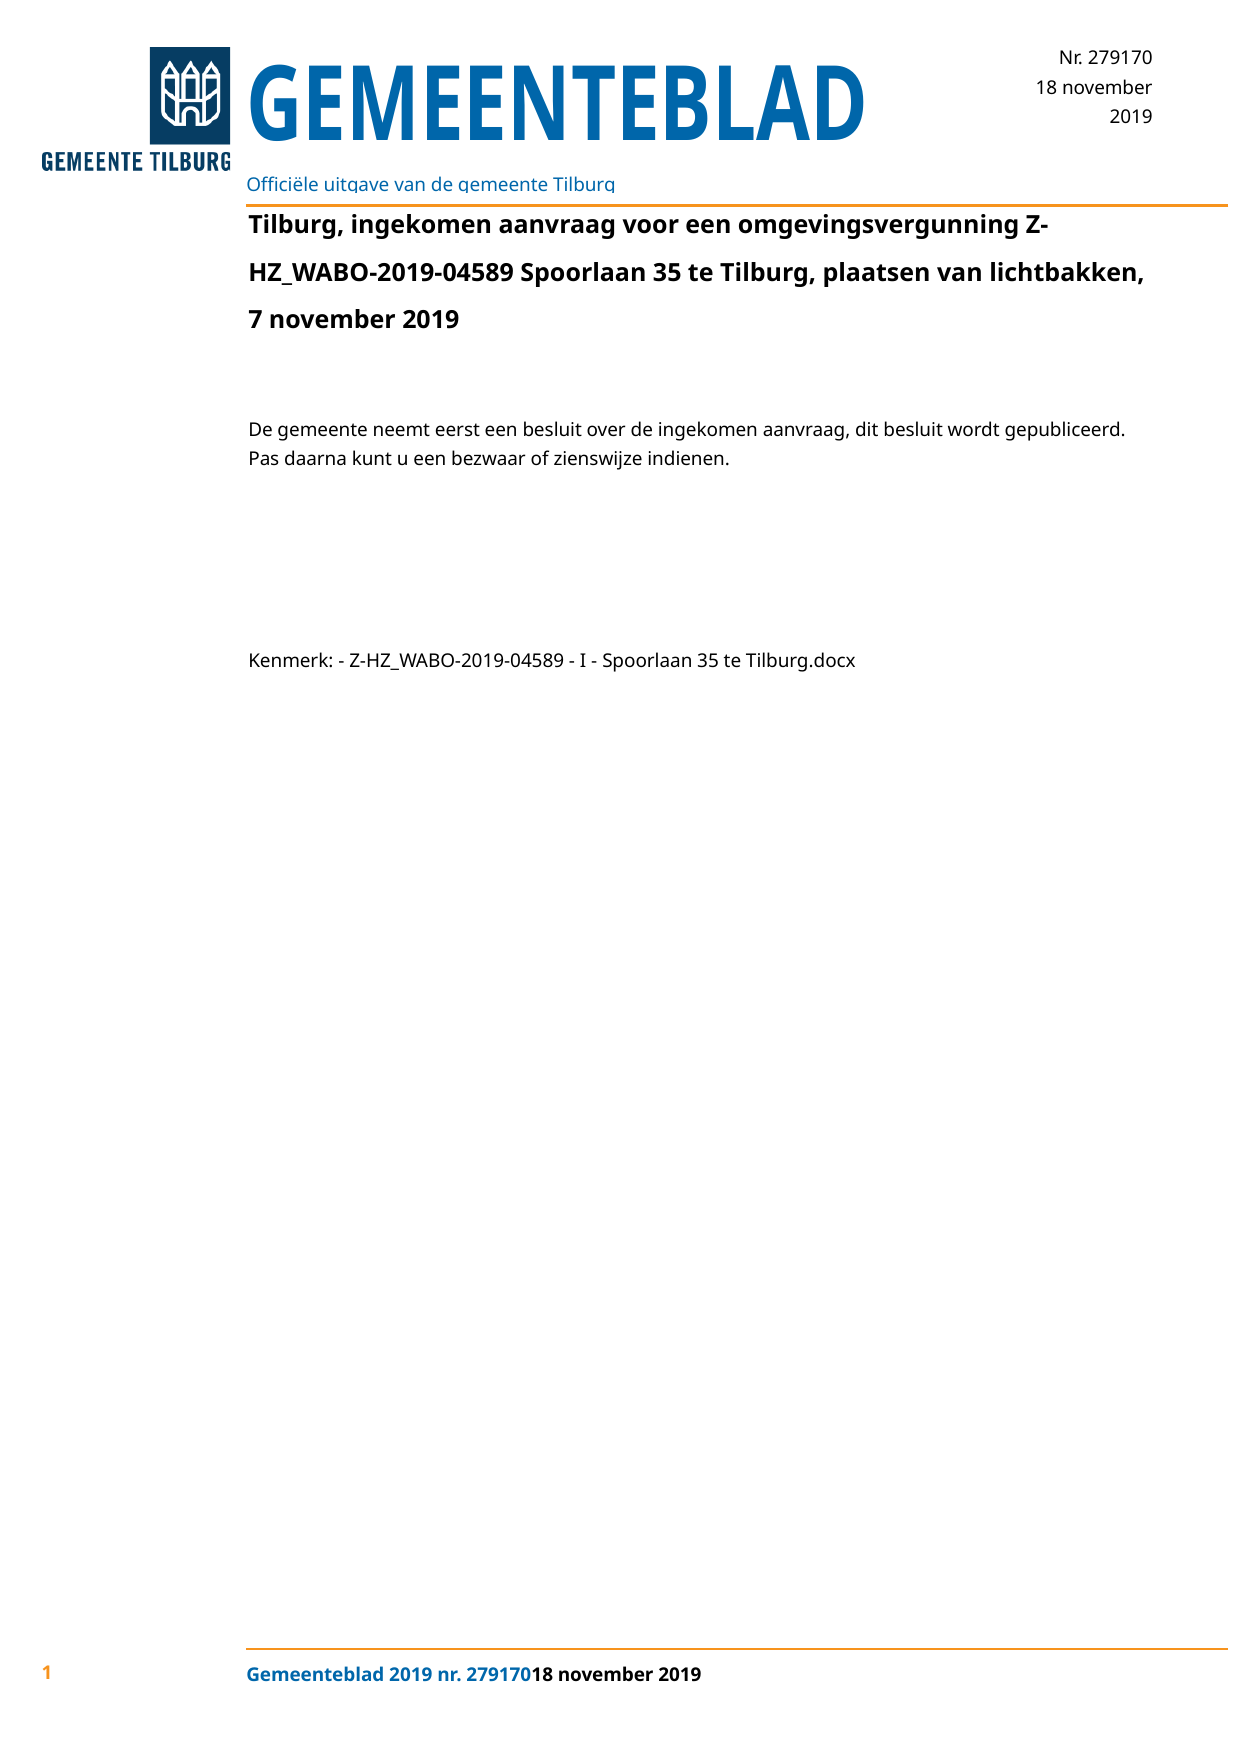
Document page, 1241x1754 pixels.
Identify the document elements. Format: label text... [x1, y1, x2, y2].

text Kenmerk: - Z-HZ_WABO-2019-04589 - I - Spoorlaan 35 te Tilburg.docx [248, 647, 1152, 673]
text Tilburg, ingekomen aanvraag voor een omgevingsvergunning Z-HZ_WABO-2019-04589 Spoorlaan 35 te Tilburg, plaatsen van lichtbakken, 7 november 2019 [248, 207, 1152, 336]
text De gemeente neemt eerst een besluit over de ingekomen aanvraag, dit besluit wordt gepubliceerd. Pas daarna kunt u een bezwaar of zienswijze indienen. [248, 416, 1152, 471]
picture [41, 47, 231, 172]
